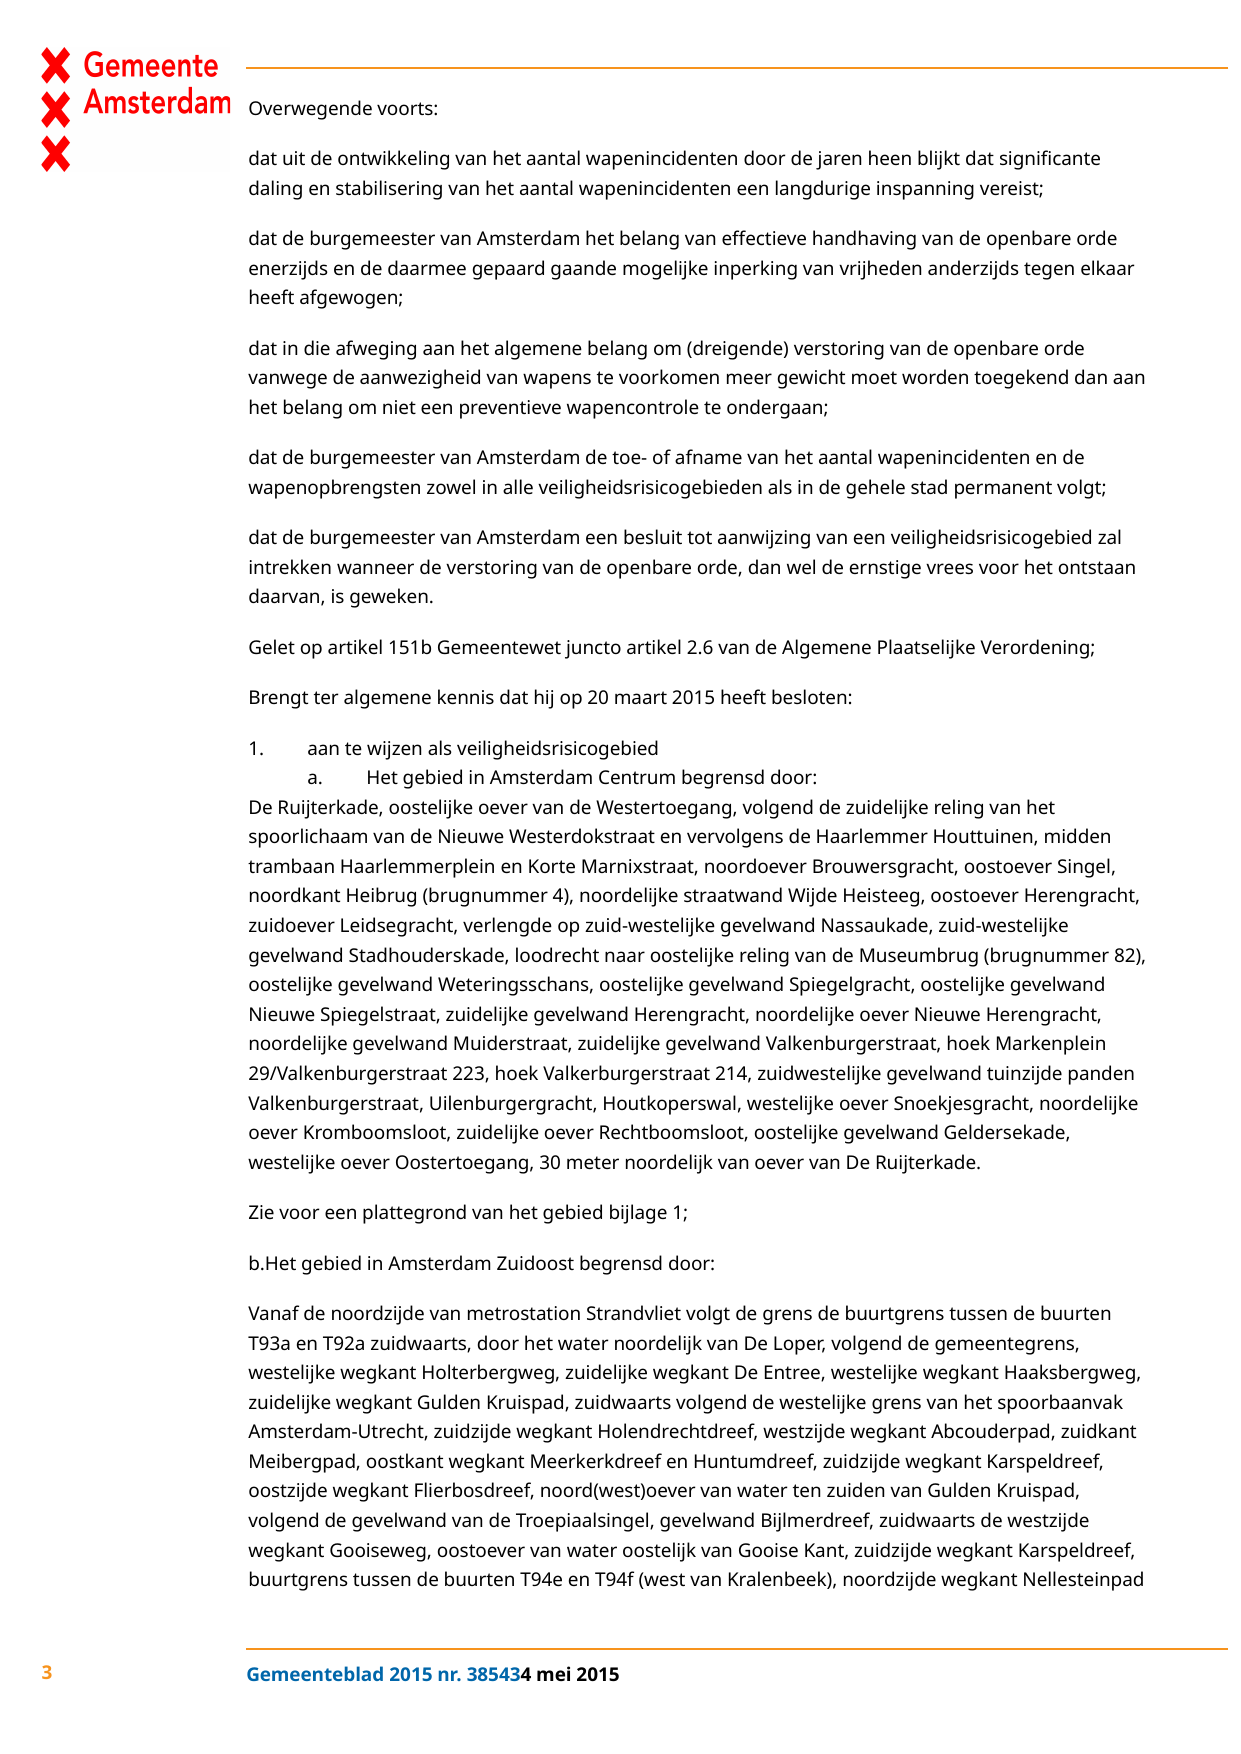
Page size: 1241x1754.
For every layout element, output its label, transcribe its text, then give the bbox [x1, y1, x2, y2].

text dat de burgemeester van Amsterdam de toe- of afname van het aantal wapenincidenten en de wapenopbrengsten zowel in alle veiligheidsrisicogebieden als in de gehele stad permanent volgt; [248, 444, 1152, 500]
text dat de burgemeester van Amsterdam een besluit tot aanwijzing van een veiligheidsrisicogebied zal intrekken wanneer de verstoring van de openbare orde, dan wel de ernstige vrees voor het ontstaan daarvan, is geweken. [248, 524, 1152, 609]
text Zie voor een plattegrond van het gebied bijlage 1; [248, 1199, 1152, 1225]
list Het gebied in Amsterdam Centrum begrensd door: [307, 764, 1152, 790]
text Brengt ter algemene kennis dat hij op 20 maart 2015 heeft besloten: [248, 684, 1152, 710]
list aan te wijzen als veiligheidsrisicogebied [248, 735, 1152, 761]
text dat de burgemeester van Amsterdam het belang van effectieve handhaving van de openbare orde enerzijds en de daarmee gepaard gaande mogelijke inperking van vrijheden anderzijds tegen elkaar heeft afgewogen; [248, 225, 1152, 310]
text Overwegende voorts: [248, 95, 1152, 121]
text dat in die afweging aan het algemene belang om (dreigende) verstoring van de openbare orde vanwege de aanwezigheid van wapens te voorkomen meer gewicht moet worden toegekend dan aan het belang om niet een preventieve wapencontrole te ondergaan; [248, 335, 1152, 420]
text De Ruijterkade, oostelijke oever van de Westertoegang, volgend de zuidelijke reling van het spoorlichaam van de Nieuwe Westerdokstraat en vervolgens de Haarlemmer Houttuinen, midden trambaan Haarlemmerplein en Korte Marnixstraat, noordoever Brouwersgracht, oostoever Singel, noordkant Heibrug (brugnummer 4), noordelijke straatwand Wijde Heisteeg, oostoever Herengracht, zuidoever Leidsegracht, verlengde op zuid-westelijke gevelwand Nassaukade, zuid-westelijke gevelwand Stadhouderskade, loodrecht naar oostelijke reling van de Museumbrug (brugnummer 82), oostelijke gevelwand Weteringsschans, oostelijke gevelwand Spiegelgracht, oostelijke gevelwand Nieuwe Spiegelstraat, zuidelijke gevelwand Herengracht, noordelijke oever Nieuwe Herengracht, noordelijke gevelwand Muiderstraat, zuidelijke gevelwand Valkenburgerstraat, hoek Markenplein 29/Valkenburgerstraat 223, hoek Valkerburgerstraat 214, zuidwestelijke gevelwand tuinzijde panden Valkenburgerstraat, Uilenburgergracht, Houtkoperswal, westelijke oever Snoekjesgracht, noordelijke oever Kromboomsloot, zuidelijke oever Rechtboomsloot, oostelijke gevelwand Geldersekade, westelijke oever Oostertoegang, 30 meter noordelijk van oever van De Ruijterkade. [248, 794, 1152, 1175]
picture [41, 47, 231, 172]
text Gelet op artikel 151b Gemeentewet juncto artikel 2.6 van de Algemene Plaatselijke Verordening; [248, 634, 1152, 660]
text Vanaf de noordzijde van metrostation Strandvliet volgt de grens de buurtgrens tussen de buurten T93a en T92a zuidwaarts, door het water noordelijk van De Loper, volgend de gemeentegrens, westelijke wegkant Holterbergweg, zuidelijke wegkant De Entree, westelijke wegkant Haaksbergweg, zuidelijke wegkant Gulden Kruispad, zuidwaarts volgend de westelijke grens van het spoorbaanvak Amsterdam-Utrecht, zuidzijde wegkant Holendrechtdreef, westzijde wegkant Abcouderpad, zuidkant Meibergpad, oostkant wegkant Meerkerkdreef en Huntumdreef, zuidzijde wegkant Karspeldreef, oostzijde wegkant Flierbosdreef, noord(west)oever van water ten zuiden van Gulden Kruispad, volgend de gevelwand van de Troepiaalsingel, gevelwand Bijlmerdreef, zuidwaarts de westzijde wegkant Gooiseweg, oostoever van water oostelijk van Gooise Kant, zuidzijde wegkant Karspeldreef, buurtgrens tussen de buurten T94e en T94f (west van Kralenbeek), noordzijde wegkant Nellesteinpad [248, 1300, 1152, 1592]
text b.Het gebied in Amsterdam Zuidoost begrensd door: [248, 1250, 1152, 1276]
text dat uit de ontwikkeling van het aantal wapenincidenten door de jaren heen blijkt dat significante daling en stabilisering van het aantal wapenincidenten een langdurige inspanning vereist; [248, 145, 1152, 201]
